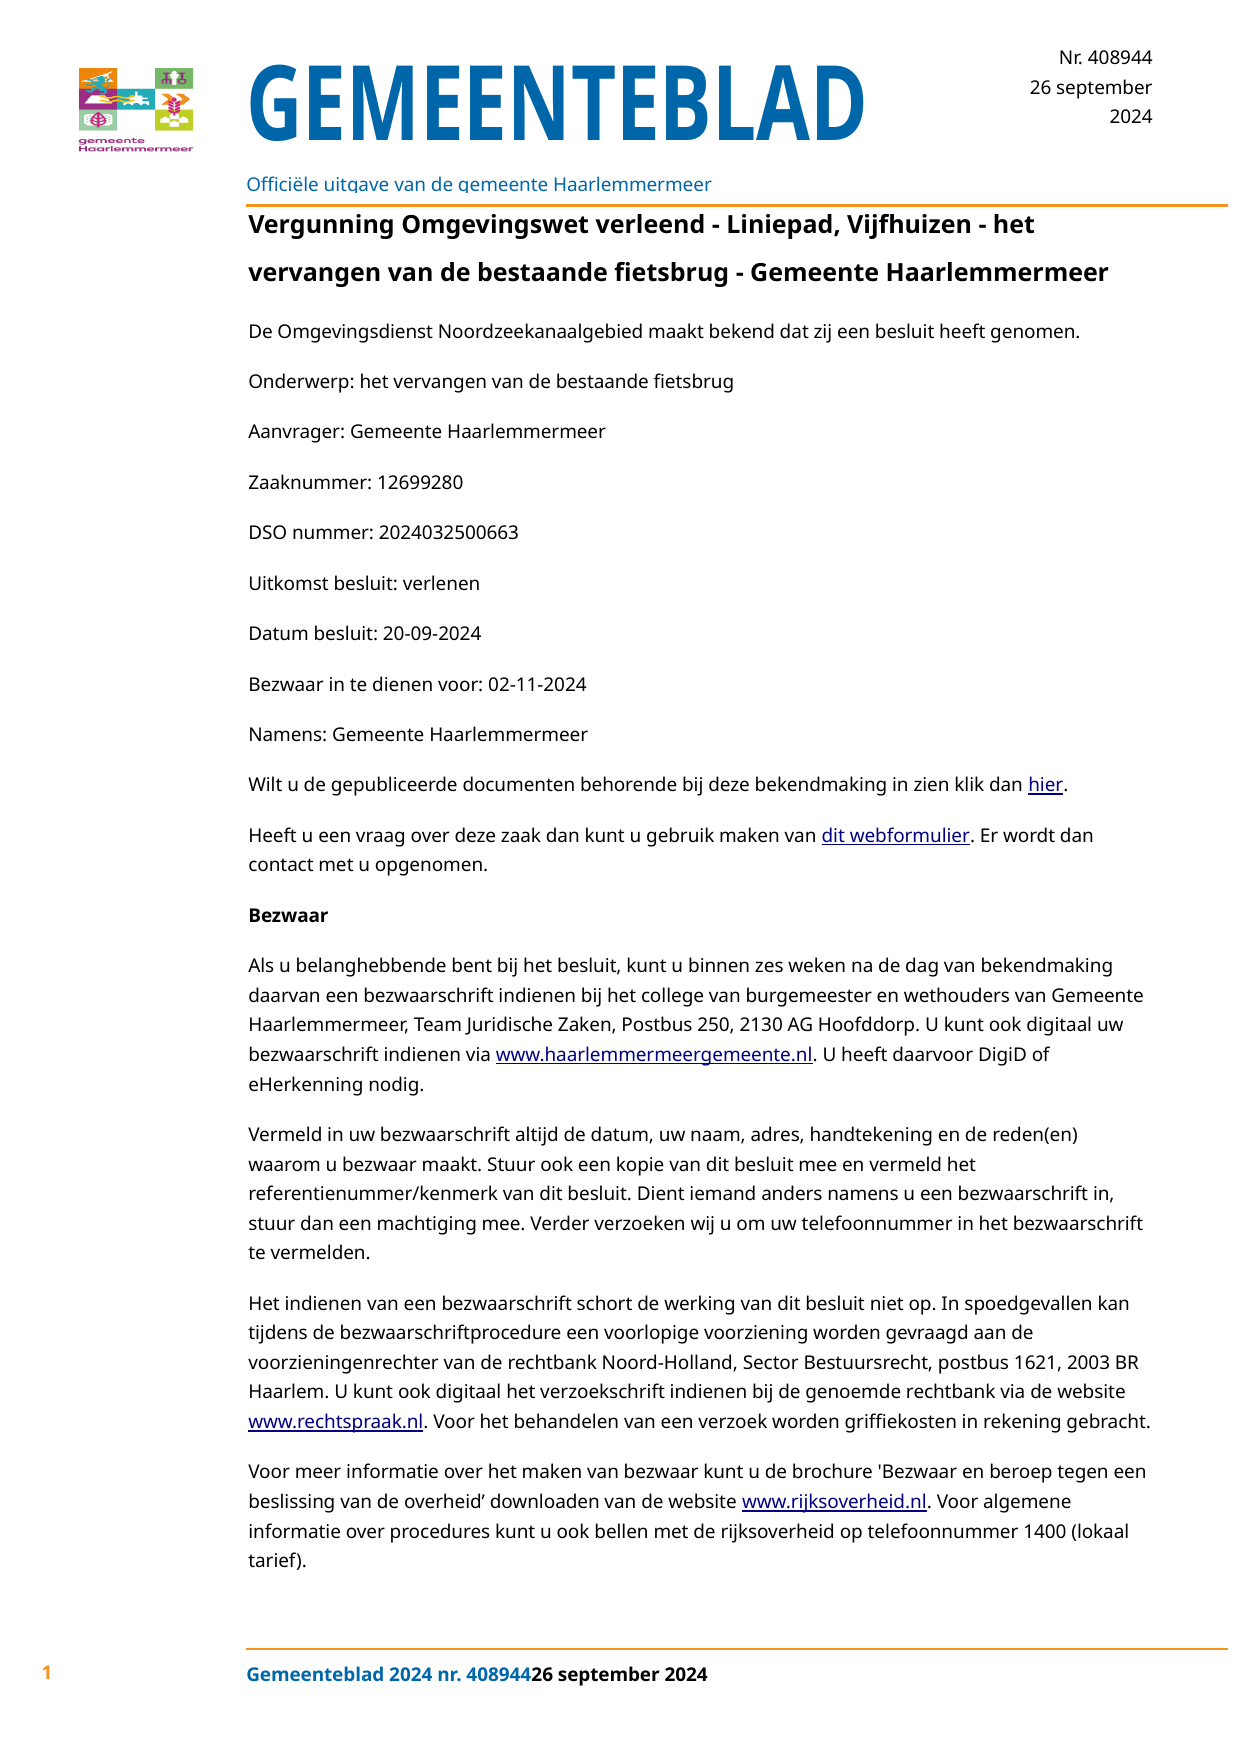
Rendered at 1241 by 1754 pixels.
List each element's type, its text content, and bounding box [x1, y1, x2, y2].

text Zaaknummer: 12699280 [248, 469, 1152, 495]
text Aanvrager: Gemeente Haarlemmermeer [248, 419, 1152, 444]
text Heeft u een vraag over deze zaak dan kunt u gebruik maken van dit webformulier. Er wordt dan contact met u opgenomen. [248, 822, 1152, 877]
text Voor meer informatie over het maken van bezwaar kunt u de brochure 'Bezwaar en beroep tegen een beslissing van de overheid’ downloaden van de website www.rijksoverheid.nl. Voor algemene informatie over procedures kunt u ook bellen met de rijksoverheid op telefoonnummer 1400 (lokaal tarief). [248, 1459, 1152, 1573]
text Wilt u de gepubliceerde documenten behorende bij deze bekendmaking in zien klik dan hier. [248, 772, 1152, 797]
text DSO nummer: 2024032500663 [248, 519, 1152, 545]
text Vergunning Omgevingswet verleend - Liniepad, Vijfhuizen - het vervangen van de bestaande fietsbrug - Gemeente Haarlemmermeer [248, 207, 1152, 288]
text Onderwerp: het vervangen van de bestaande fietsbrug [248, 368, 1152, 394]
text Namens: Gemeente Haarlemmermeer [248, 721, 1152, 747]
text Vermeld in uw bezwaarschrift altijd de datum, uw naam, adres, handtekening en de reden(en) waarom u bezwaar maakt. Stuur ook een kopie van dit besluit mee en vermeld het referentienummer/kenmerk van dit besluit. Dient iemand anders namens u een bezwaarschrift in, stuur dan een machtiging mee. Verder verzoeken wij u om uw telefoonnummer in het bezwaarschrift te vermelden. [248, 1121, 1152, 1265]
text Bezwaar in te dienen voor: 02-11-2024 [248, 671, 1152, 697]
text Uitkomst besluit: verlenen [248, 570, 1152, 596]
text Datum besluit: 20-09-2024 [248, 620, 1152, 646]
text Het indienen van een bezwaarschrift schort de werking van dit besluit niet op. In spoedgevallen kan tijdens de bezwaarschriftprocedure een voorlopige voorziening worden gevraagd aan de voorzieningenrechter van de rechtbank Noord-Holland, Sector Bestuursrecht, postbus 1621, 2003 BR Haarlem. U kunt ook digitaal het verzoekschrift indienen bij de genoemde rechtbank via de website www.rechtspraak.nl. Voor het behandelen van een verzoek worden griffiekosten in rekening gebracht. [248, 1290, 1152, 1434]
picture [41, 47, 231, 172]
text Als u belanghebbende bent bij het besluit, kunt u binnen zes weken na de dag van bekendmaking daarvan een bezwaarschrift indienen bij het college van burgemeester en wethouders van Gemeente Haarlemmermeer, Team Juridische Zaken, Postbus 250, 2130 AG Hoofddorp. U kunt ook digitaal uw bezwaarschrift indienen via www.haarlemmermeergemeente.nl. U heeft daarvoor DigiD of eHerkenning nodig. [248, 952, 1152, 1097]
text De Omgevingsdienst Noordzeekanaalgebied maakt bekend dat zij een besluit heeft genomen. [248, 318, 1152, 344]
text Bezwaar [248, 902, 1152, 928]
